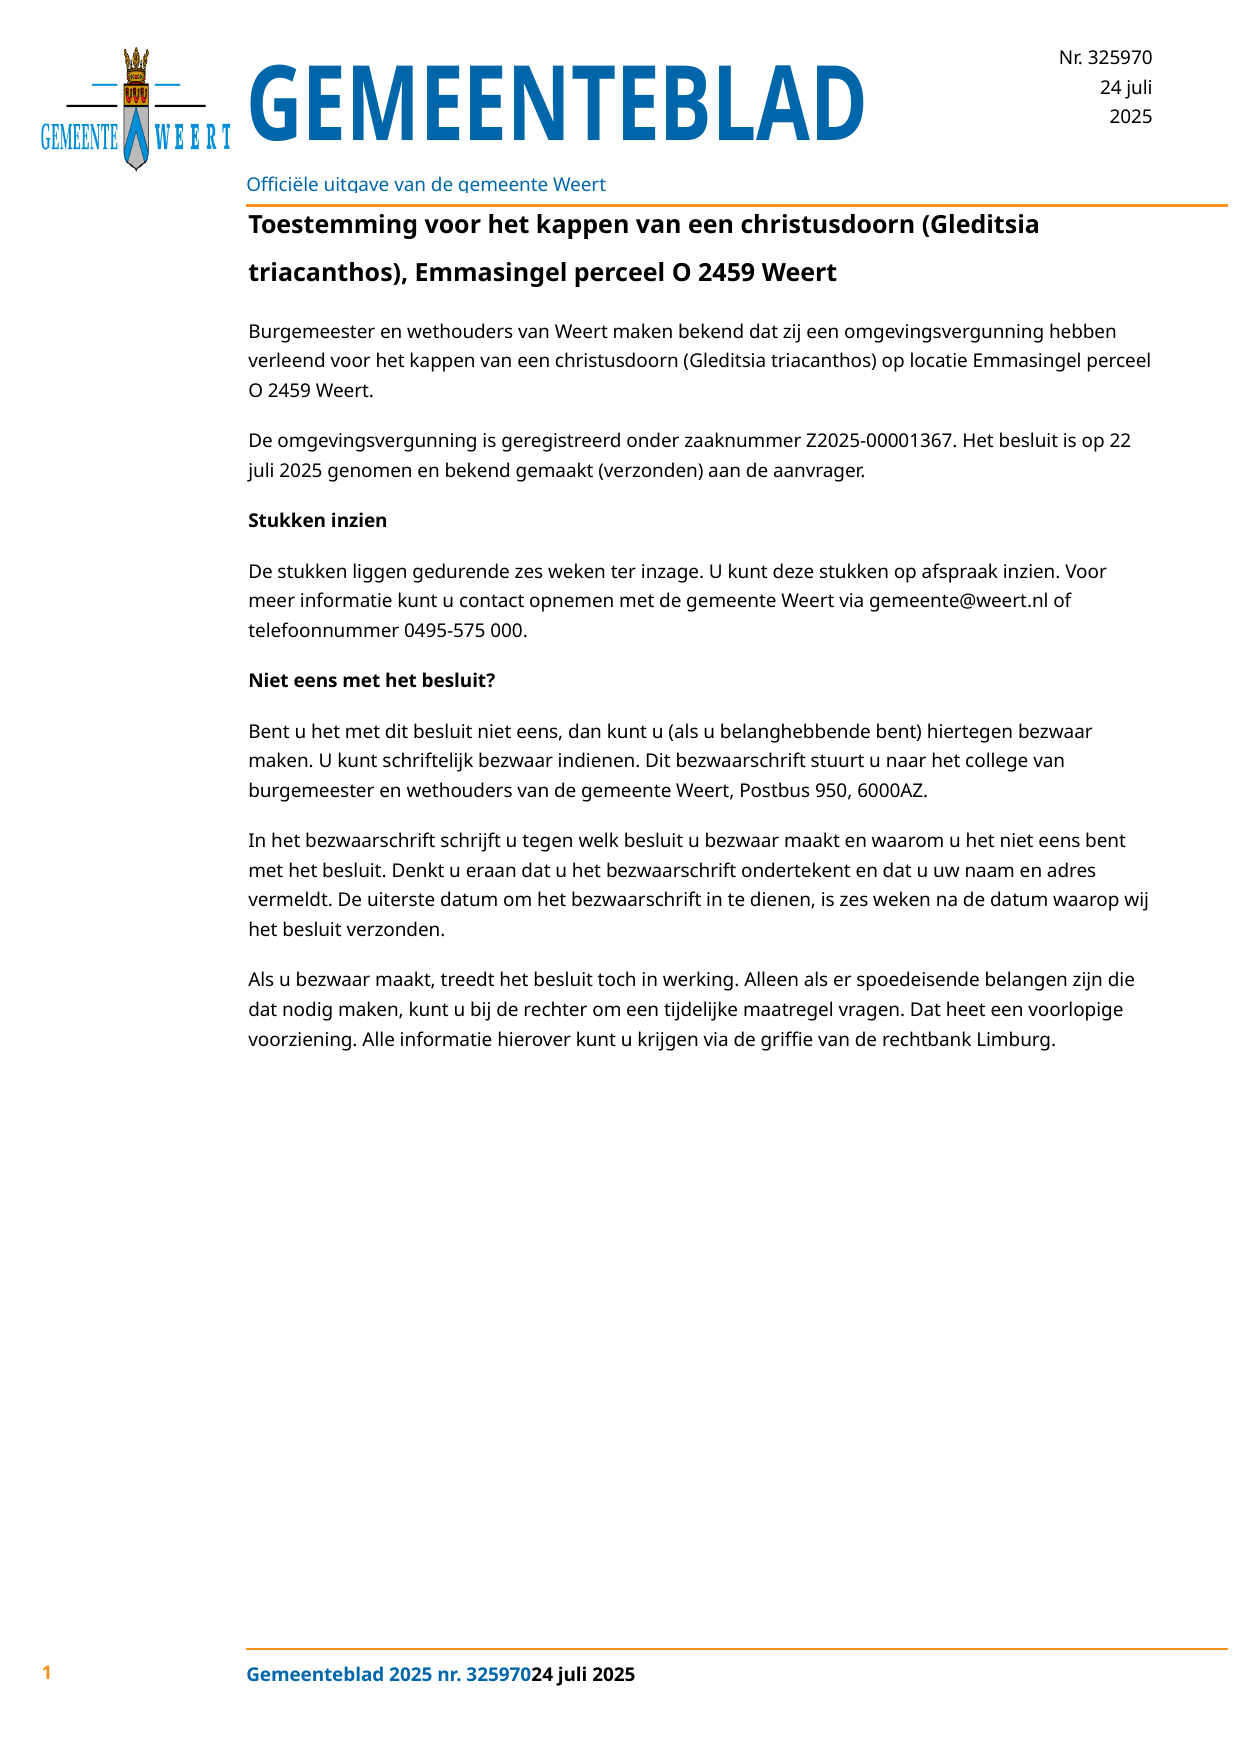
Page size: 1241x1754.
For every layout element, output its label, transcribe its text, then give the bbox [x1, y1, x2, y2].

text In het bezwaarschrift schrijft u tegen welk besluit u bezwaar maakt en waarom u het niet eens bent met het besluit. Denkt u eraan dat u het bezwaarschrift ondertekent en dat u uw naam en adres vermeldt. De uiterste datum om het bezwaarschrift in te dienen, is zes weken na de datum waarop wij het besluit verzonden. [248, 827, 1152, 942]
text Bent u het met dit besluit niet eens, dan kunt u (als u belanghebbende bent) hiertegen bezwaar maken. U kunt schriftelijk bezwaar indienen. Dit bezwaarschrift stuurt u naar het college van burgemeester en wethouders van de gemeente Weert, Postbus 950, 6000AZ. [248, 718, 1152, 803]
text Als u bezwaar maakt, treedt het besluit toch in werking. Alleen als er spoedeisende belangen zijn die dat nodig maken, kunt u bij de rechter om een tijdelijke maatregel vragen. Dat heet een voorlopige voorziening. Alle informatie hierover kunt u krijgen via de griffie van de rechtbank Limburg. [248, 967, 1152, 1052]
text Niet eens met het besluit? [248, 667, 1152, 693]
text Stukken inzien [248, 507, 1152, 533]
text De stukken liggen gedurende zes weken ter inzage. U kunt deze stukken op afspraak inzien. Voor meer informatie kunt u contact opnemen met de gemeente Weert via gemeente@weert.nl of telefoonnummer 0495-575 000. [248, 558, 1152, 643]
picture [41, 47, 231, 172]
text Toestemming voor het kappen van een christusdoorn (Gleditsia triacanthos), Emmasingel perceel O 2459 Weert [248, 207, 1152, 288]
text De omgevingsvergunning is geregistreerd onder zaaknummer Z2025-00001367. Het besluit is op 22 juli 2025 genomen en bekend gemaakt (verzonden) aan de aanvrager. [248, 427, 1152, 483]
text Burgemeester en wethouders van Weert maken bekend dat zij een omgevingsvergunning hebben verleend voor het kappen van een christusdoorn (Gleditsia triacanthos) op locatie Emmasingel perceel O 2459 Weert. [248, 318, 1152, 403]
